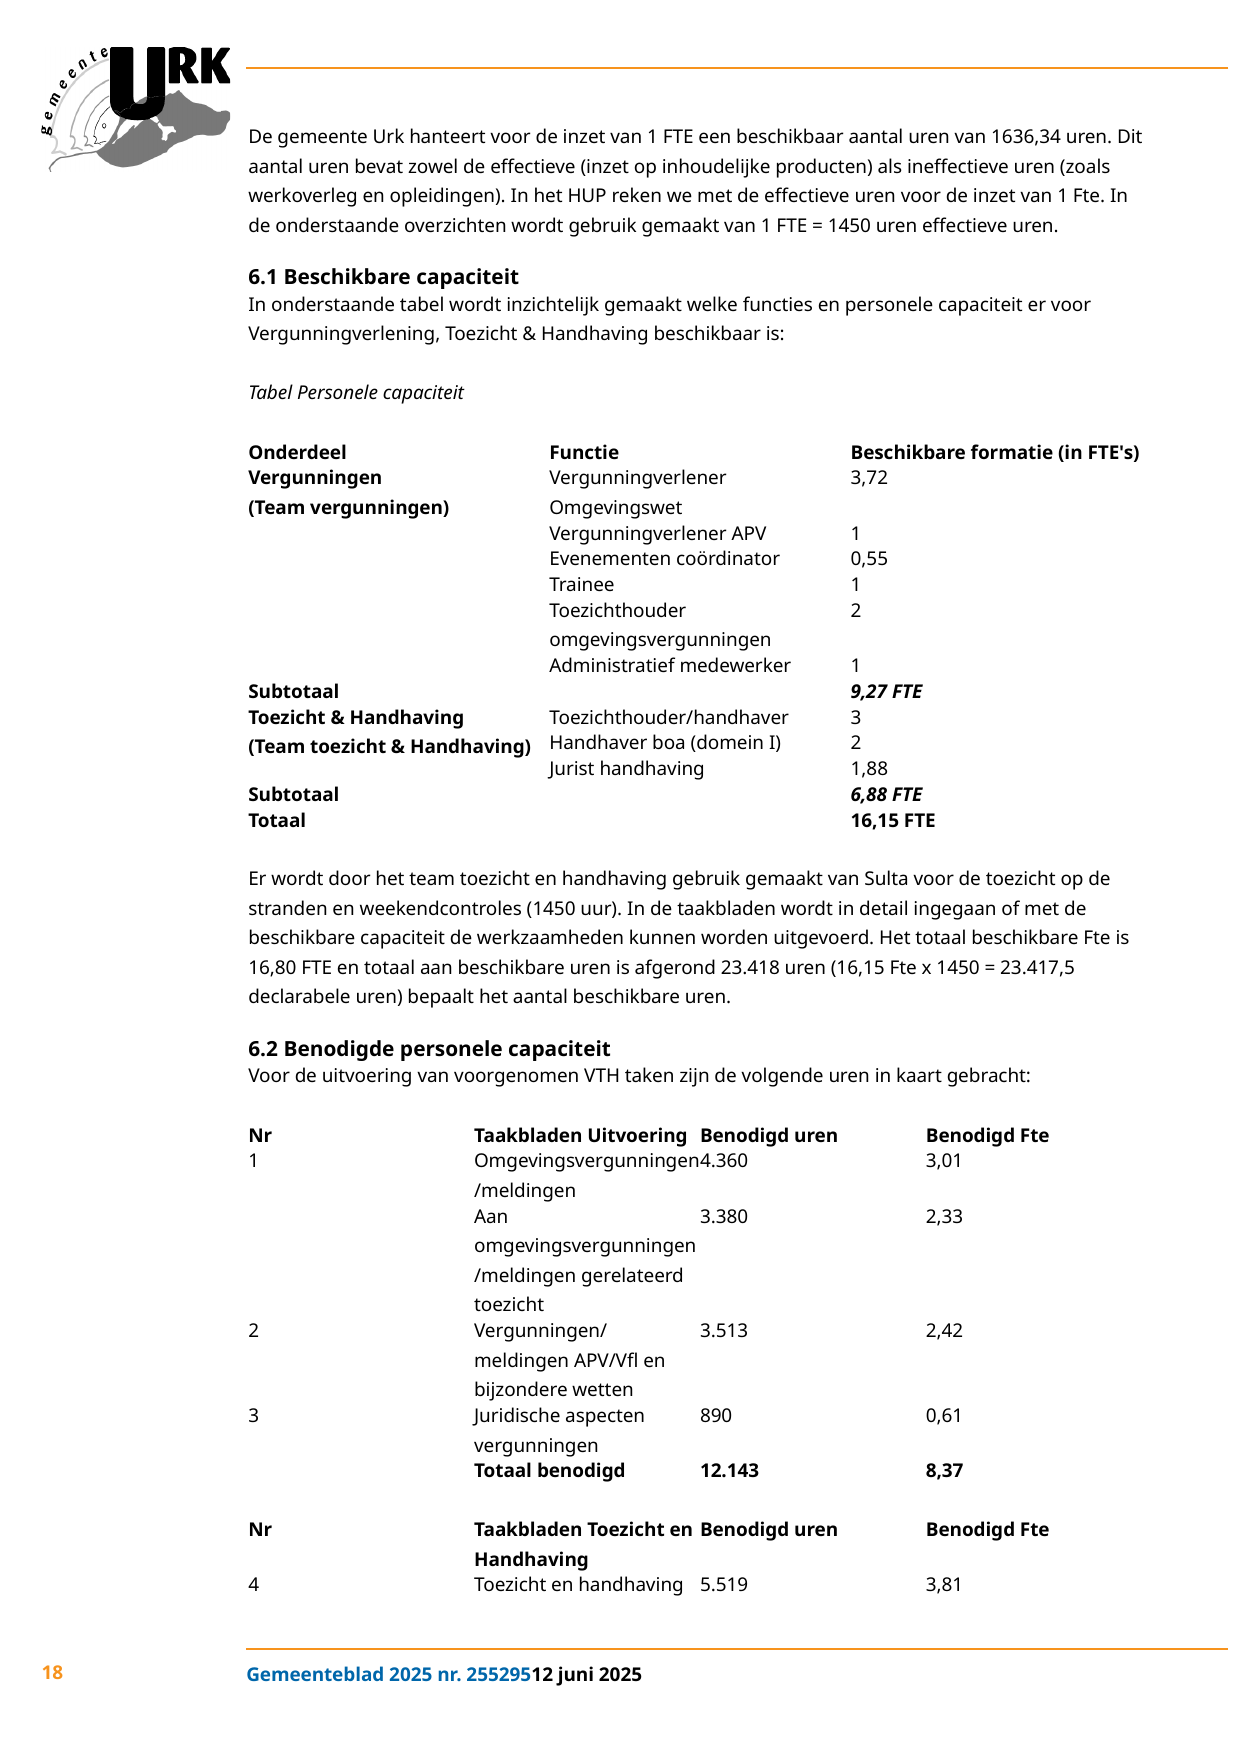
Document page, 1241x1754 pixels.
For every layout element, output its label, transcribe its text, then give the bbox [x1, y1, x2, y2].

table_cell 1 [248, 1148, 474, 1203]
table_cell 1 [850, 520, 1152, 546]
table_cell Subtotaal [248, 678, 549, 704]
table_cell Handhaver boa (domein I) [549, 730, 850, 755]
table_cell 0,61 [926, 1402, 1152, 1457]
table_header Benodigd Fte [926, 1516, 1152, 1571]
table_header Taakbladen Toezicht en Handhaving [474, 1516, 700, 1571]
table_cell 1 [850, 571, 1152, 597]
table_cell Totaal [248, 807, 549, 832]
table_cell [549, 807, 850, 832]
table_cell Vergunningverlener Omgevingswet [549, 465, 850, 520]
text 6.2 Benodigde personele capaciteit [248, 1034, 1152, 1062]
table_cell [549, 781, 850, 807]
table_cell 3,81 [926, 1571, 1152, 1597]
text Tabel Personele capaciteit [248, 379, 1152, 405]
picture [41, 47, 231, 172]
table_cell 2,33 [926, 1203, 1152, 1317]
table_cell 3.380 [700, 1203, 926, 1317]
table_header Benodigd uren [700, 1516, 926, 1571]
text Er wordt door het team toezicht en handhaving gebruik gemaakt van Sulta voor de toezicht op de stranden en weekendcontroles (1450 uur). In de taakbladen wordt in detail ingegaan of met de beschikbare capaciteit de werkzaamheden kunnen worden uitgevoerd. Het totaal beschikbare Fte is 16,80 FTE en totaal aan beschikbare uren is afgerond 23.418 uren (16,15 Fte x 1450 = 23.417,5 declarabele uren) bepaalt het aantal beschikbare uren. [248, 865, 1152, 1009]
table_cell Vergunningen (Team vergunningen) [248, 465, 549, 546]
table_cell 4.360 [700, 1148, 926, 1203]
table_cell 890 [700, 1402, 926, 1457]
table_cell 2 [248, 1317, 474, 1402]
table_cell [248, 597, 549, 652]
table_cell 9,27 FTE [850, 678, 1152, 704]
table_cell Jurist handhaving [549, 755, 850, 781]
table_cell 3,01 [926, 1148, 1152, 1203]
table_cell Totaal benodigd [474, 1458, 700, 1483]
table_cell 3 [248, 1402, 474, 1457]
table_cell 3 [850, 704, 1152, 729]
table_cell Toezicht en handhaving [474, 1571, 700, 1597]
table_cell 16,15 FTE [850, 807, 1152, 832]
table_cell [248, 571, 549, 597]
table_cell [248, 546, 549, 571]
table_cell [248, 1458, 474, 1483]
table_cell Trainee [549, 571, 850, 597]
table_cell 1 [850, 653, 1152, 678]
table_cell Vergunningen/meldingen APV/Vfl en bijzondere wetten [474, 1317, 700, 1402]
table_cell 12.143 [700, 1458, 926, 1483]
table_header Functie [549, 439, 850, 464]
text De gemeente Urk hanteert voor de inzet van 1 FTE een beschikbaar aantal uren van 1636,34 uren. Dit aantal uren bevat zowel de effectieve (inzet op inhoudelijke producten) als ineffectieve uren (zoals werkoverleg en opleidingen). In het HUP reken we met de effectieve uren voor de inzet van 1 Fte. In de onderstaande overzichten wordt gebruik gemaakt van 1 FTE = 1450 uren effectieve uren. [248, 123, 1152, 238]
table_header Nr [248, 1122, 474, 1147]
text In onderstaande tabel wordt inzichtelijk gemaakt welke functies en personele capaciteit er voor Vergunningverlening, Toezicht & Handhaving beschikbaar is: [248, 291, 1152, 346]
table_cell 3.513 [700, 1317, 926, 1402]
table_cell 2 [850, 730, 1152, 755]
table_header Taakbladen Uitvoering [474, 1122, 700, 1147]
table_cell 0,55 [850, 546, 1152, 571]
table_cell 8,37 [926, 1458, 1152, 1483]
table_cell 6,88 FTE [850, 781, 1152, 807]
table_cell Juridische aspecten vergunningen [474, 1402, 700, 1457]
table_cell Toezichthouder omgevingsvergunningen [549, 597, 850, 652]
table_cell Subtotaal [248, 781, 549, 807]
text 6.1 Beschikbare capaciteit [248, 262, 1152, 291]
table_header Beschikbare formatie (in FTE's) [850, 439, 1152, 464]
table_cell [549, 678, 850, 704]
table_cell 4 [248, 1571, 474, 1597]
table_cell Evenementen coördinator [549, 546, 850, 571]
table_cell [248, 653, 549, 678]
table_cell Toezicht & Handhaving (Team toezicht & Handhaving) [248, 704, 549, 781]
text Voor de uitvoering van voorgenomen VTH taken zijn de volgende uren in kaart gebracht: [248, 1062, 1152, 1088]
table_header Nr [248, 1516, 474, 1571]
table_cell 2 [850, 597, 1152, 652]
table_cell [248, 1203, 474, 1317]
table_header Benodigd Fte [926, 1122, 1152, 1147]
table_cell Aan omgevingsvergunningen/meldingen gerelateerd toezicht [474, 1203, 700, 1317]
table_cell Vergunningverlener APV [549, 520, 850, 546]
table_cell 5.519 [700, 1571, 926, 1597]
table_cell 1,88 [850, 755, 1152, 781]
table_cell Omgevingsvergunningen/meldingen [474, 1148, 700, 1203]
table_header Onderdeel [248, 439, 549, 464]
table_cell Toezichthouder/handhaver [549, 704, 850, 729]
table_cell 3,72 [850, 465, 1152, 520]
table_cell Administratief medewerker [549, 653, 850, 678]
table_header Benodigd uren [700, 1122, 926, 1147]
table_cell 2,42 [926, 1317, 1152, 1402]
